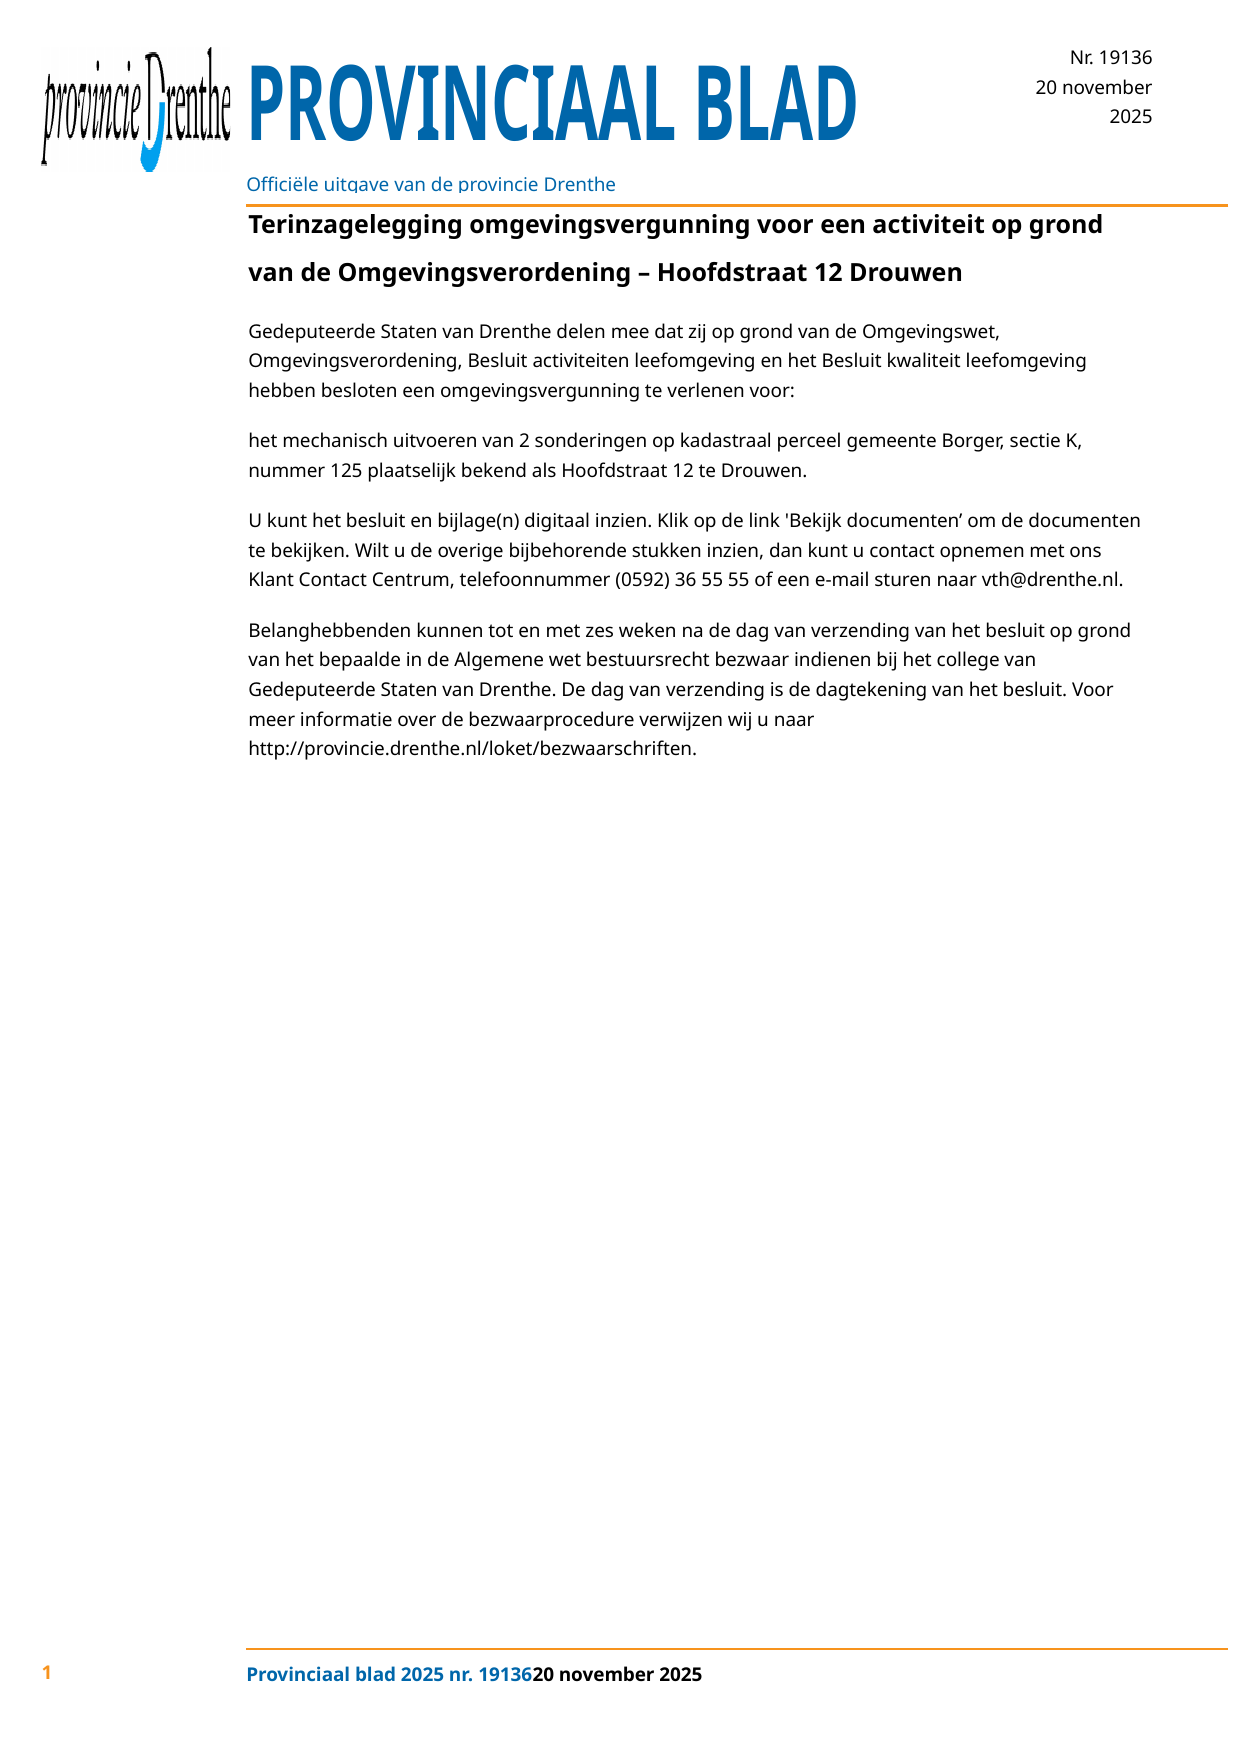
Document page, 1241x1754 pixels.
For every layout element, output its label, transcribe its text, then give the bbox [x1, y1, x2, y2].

text U kunt het besluit en bijlage(n) digitaal inzien. Klik op de link 'Bekijk documenten’ om de documenten te bekijken. Wilt u de overige bijbehorende stukken inzien, dan kunt u contact opnemen met ons Klant Contact Centrum, telefoonnummer (0592) 36 55 55 of een e-mail sturen naar vth@drenthe.nl. [248, 507, 1152, 592]
text Terinzagelegging omgevingsvergunning voor een activiteit op grond van de Omgevingsverordening – Hoofdstraat 12 Drouwen [248, 207, 1152, 288]
text Belanghebbenden kunnen tot en met zes weken na de dag van verzending van het besluit op grond van het bepaalde in de Algemene wet bestuursrecht bezwaar indienen bij het college van Gedeputeerde Staten van Drenthe. De dag van verzending is de dagtekening van het besluit. Voor meer informatie over de bezwaarprocedure verwijzen wij u naar http://provincie.drenthe.nl/loket/bezwaarschriften. [248, 617, 1152, 761]
text het mechanisch uitvoeren van 2 sonderingen op kadastraal perceel gemeente Borger, sectie K, nummer 125 plaatselijk bekend als Hoofdstraat 12 te Drouwen. [248, 427, 1152, 483]
text Gedeputeerde Staten van Drenthe delen mee dat zij op grond van de Omgevingswet, Omgevingsverordening, Besluit activiteiten leefomgeving en het Besluit kwaliteit leefomgeving hebben besloten een omgevingsvergunning te verlenen voor: [248, 318, 1152, 403]
picture [41, 47, 231, 172]
